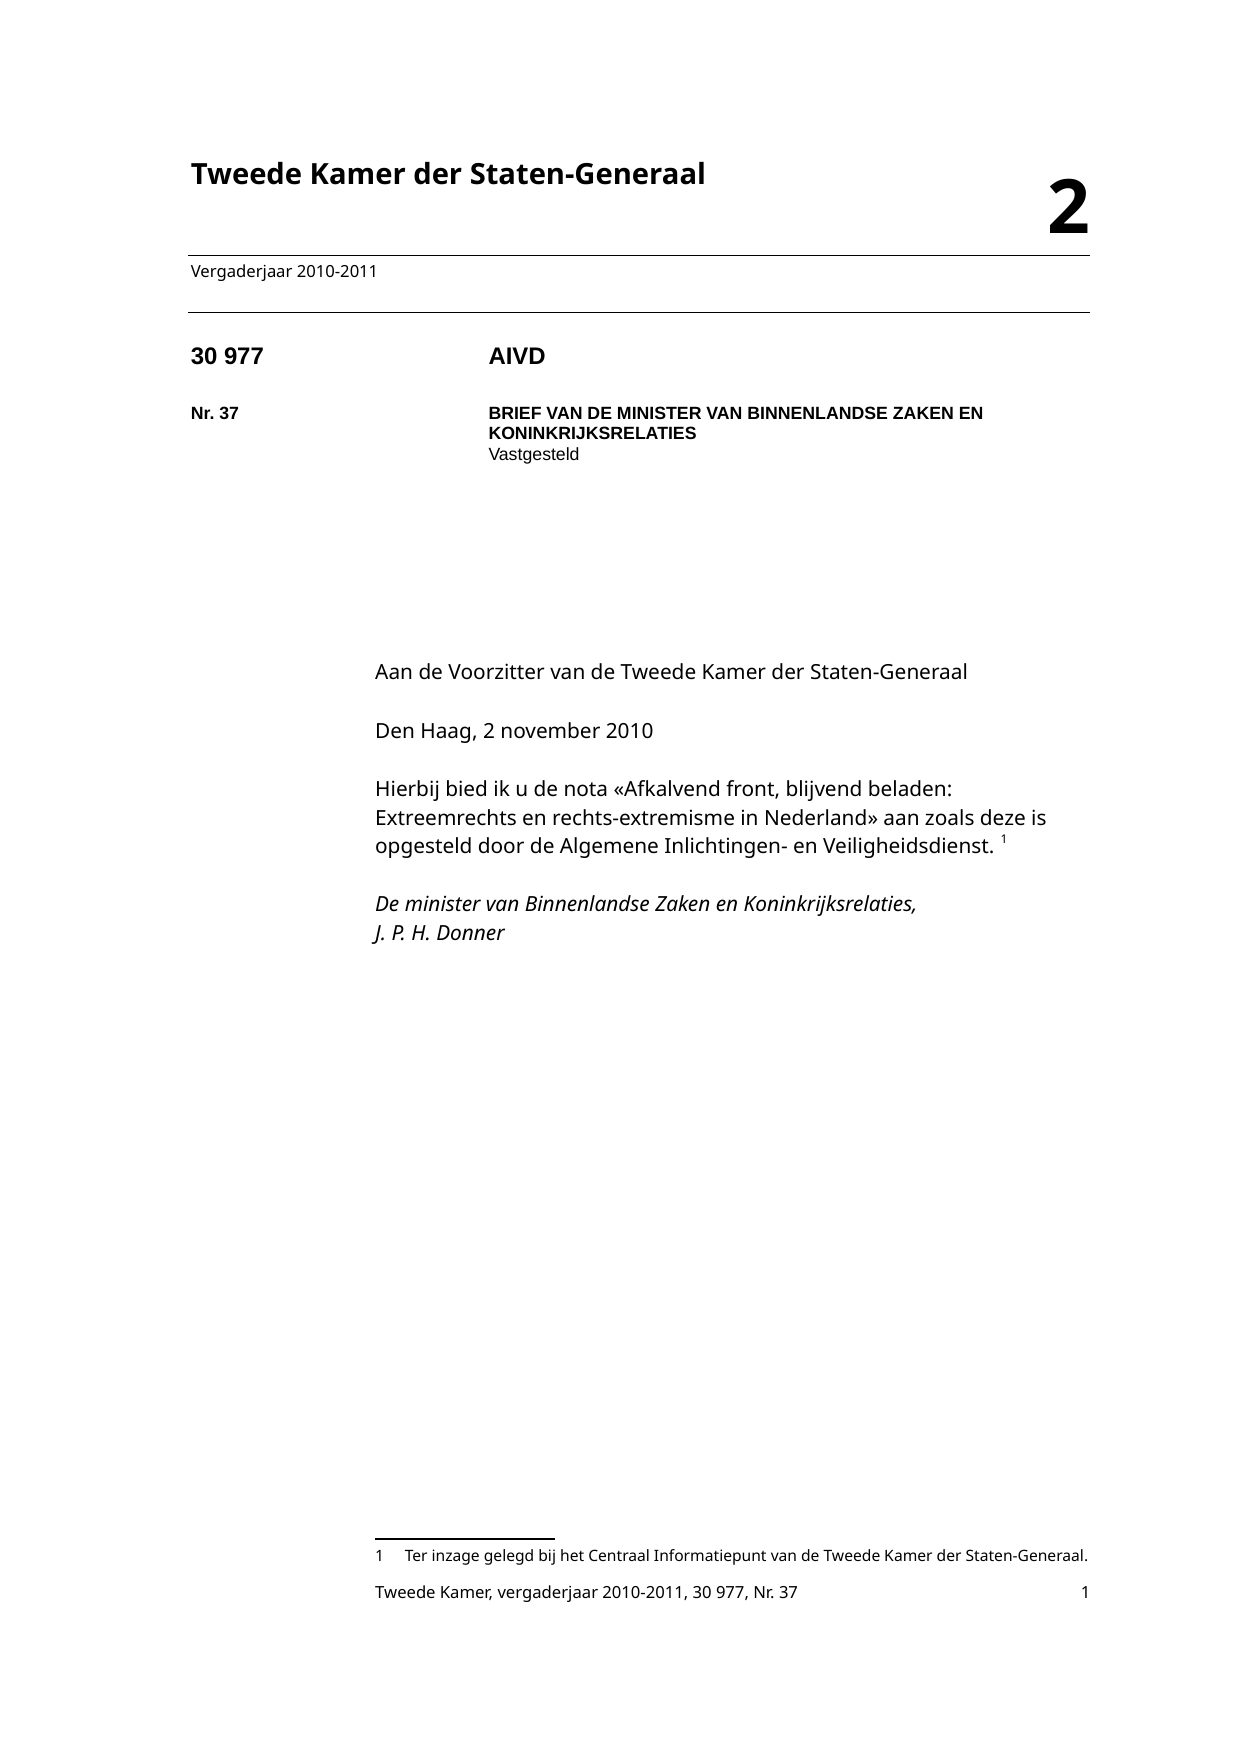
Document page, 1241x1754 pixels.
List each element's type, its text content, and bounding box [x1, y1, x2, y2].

table_cell Vergaderjaar 2010-2011 [188, 256, 485, 312]
table_header Tweede Kamer der Staten-Generaal [188, 150, 909, 255]
text Den Haag, 2 november 2010 [375, 716, 1090, 744]
table_cell [188, 313, 485, 339]
table_cell 30 977 [188, 339, 485, 399]
text Ter inzage gelegd bij het Centraal Informatiepunt van de Tweede Kamer der Staten-Generaal. [375, 1509, 1090, 1566]
text De minister van Binnenlandse Zaken en Koninkrijksrelaties, [375, 889, 1090, 918]
table_cell [485, 313, 1090, 339]
table_header 2 [910, 150, 1090, 255]
text J. P. H. Donner [375, 918, 1090, 946]
text Aan de Voorzitter van de Tweede Kamer der Staten-Generaal [375, 657, 1090, 686]
table_cell [485, 256, 1090, 312]
table_cell AIVD [485, 339, 1090, 399]
table_cell BRIEF VAN DE MINISTER VAN BINNENLANDSE ZAKEN EN KONINKRIJKSRELATIES Vastgesteld [485, 399, 1090, 539]
table_cell Nr. 37 [188, 399, 485, 539]
text Hierbij bied ik u de nota «Afkalvend front, blijvend beladen: Extreemrechts en rechts-extremisme in Nederland» aan zoals deze is opgesteld door de Algemene Inlichtingen- en Veiligheidsdienst. [375, 774, 1090, 859]
